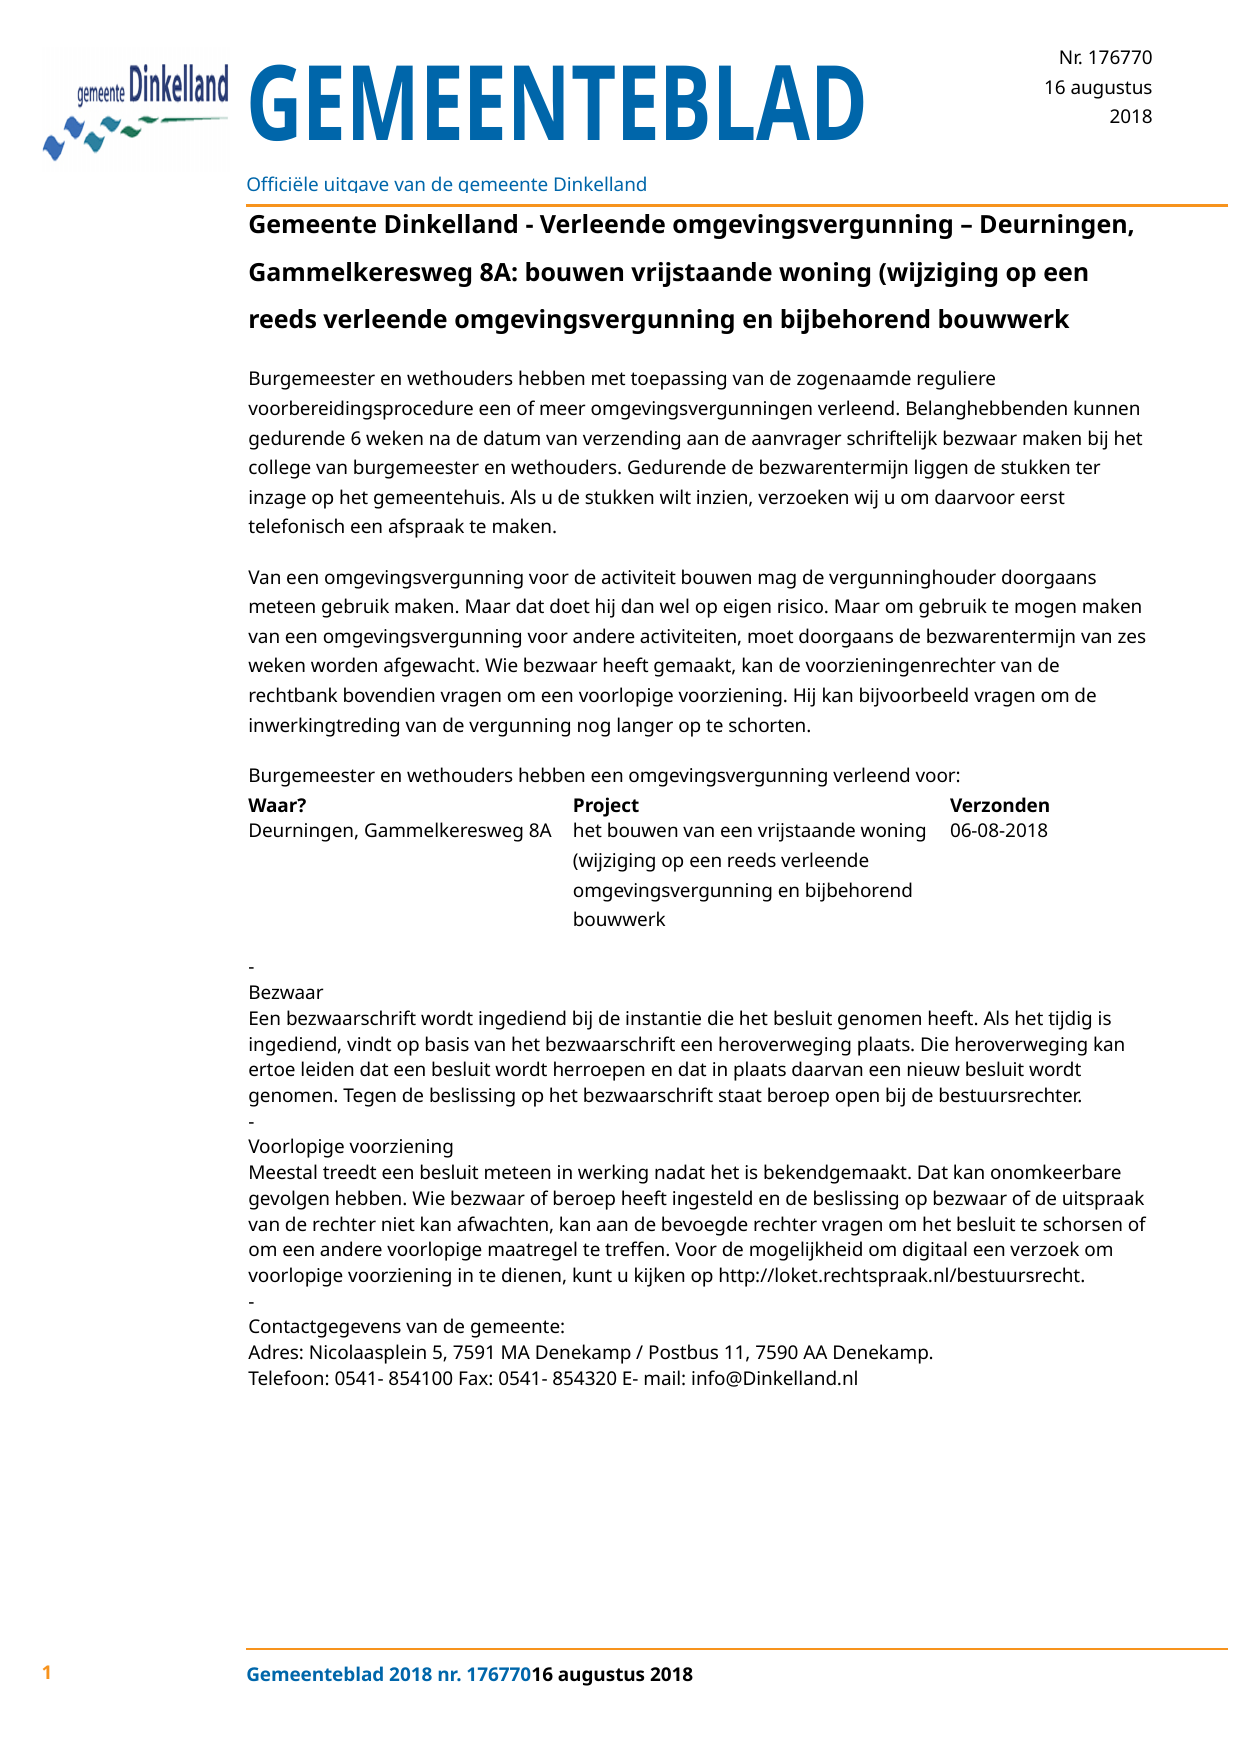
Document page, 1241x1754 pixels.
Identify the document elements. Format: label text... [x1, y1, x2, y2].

text Burgemeester en wethouders hebben met toepassing van de zogenaamde reguliere voorbereidingsprocedure een of meer omgevingsvergunningen verleend. Belanghebbenden kunnen gedurende 6 weken na de datum van verzending aan de aanvrager schriftelijk bezwaar maken bij het college van burgemeester en wethouders. Gedurende de bezwarentermijn liggen de stukken ter inzage op het gemeentehuis. Als u de stukken wilt inzien, verzoeken wij u om daarvoor eerst telefonisch een afspraak te maken. [248, 366, 1152, 539]
table_header Waar? [248, 792, 573, 818]
text Voorlopige voorziening [248, 1134, 1152, 1159]
table_header Verzonden [950, 792, 1152, 818]
text Adres: Nicolaasplein 5, 7591 MA Denekamp / Postbus 11, 7590 AA Denekamp. [248, 1339, 1152, 1365]
table_cell het bouwen van een vrijstaande woning (wijziging op een reeds verleende omgevingsvergunning en bijbehorend bouwwerk [573, 818, 950, 932]
text Meestal treedt een besluit meteen in werking nadat het is bekendgemaakt. Dat kan onomkeerbare gevolgen hebben. Wie bezwaar of beroep heeft ingesteld en de beslissing op bezwaar of de uitspraak van de rechter niet kan afwachten, kan aan de bevoegde rechter vragen om het besluit te schorsen of om een andere voorlopige maatregel te treffen. Voor de mogelijkheid om digitaal een verzoek om voorlopige voorziening in te dienen, kunt u kijken op http://loket.rechtspraak.nl/bestuursrecht. [248, 1159, 1152, 1288]
text Bezwaar [248, 979, 1152, 1005]
table_header Project [573, 792, 950, 818]
text - [248, 1288, 1152, 1314]
text Burgemeester en wethouders hebben een omgevingsvergunning verleend voor: [248, 762, 1152, 788]
text Een bezwaarschrift wordt ingediend bij de instantie die het besluit genomen heeft. Als het tijdig is ingediend, vindt op basis van het bezwaarschrift een heroverweging plaats. Die heroverweging kan ertoe leiden dat een besluit wordt herroepen en dat in plaats daarvan een nieuw besluit wordt genomen. Tegen de beslissing op het bezwaarschrift staat beroep open bij de bestuursrechter. [248, 1005, 1152, 1108]
text Van een omgevingsvergunning voor de activiteit bouwen mag de vergunninghouder doorgaans meteen gebruik maken. Maar dat doet hij dan wel op eigen risico. Maar om gebruik te mogen maken van een omgevingsvergunning voor andere activiteiten, moet doorgaans de bezwarentermijn van zes weken worden afgewacht. Wie bezwaar heeft gemaakt, kan de voorzieningenrechter van de rechtbank bovendien vragen om een voorlopige voorziening. Hij kan bijvoorbeeld vragen om de inwerkingtreding van de vergunning nog langer op te schorten. [248, 564, 1152, 737]
text Contactgegevens van de gemeente: [248, 1314, 1152, 1339]
text - [248, 1108, 1152, 1134]
table_cell Deurningen, Gammelkeresweg 8A [248, 818, 573, 932]
text - [248, 953, 1152, 979]
text Gemeente Dinkelland - Verleende omgevingsvergunning – Deurningen, Gammelkeresweg 8A: bouwen vrijstaande woning (wijziging op een reeds verleende omgevingsvergunning en bijbehorend bouwwerk [248, 207, 1152, 336]
picture [41, 47, 231, 172]
table_cell 06-08-2018 [950, 818, 1152, 932]
text Telefoon: 0541- 854100 Fax: 0541- 854320 E- mail: info@Dinkelland.nl [248, 1365, 1152, 1391]
